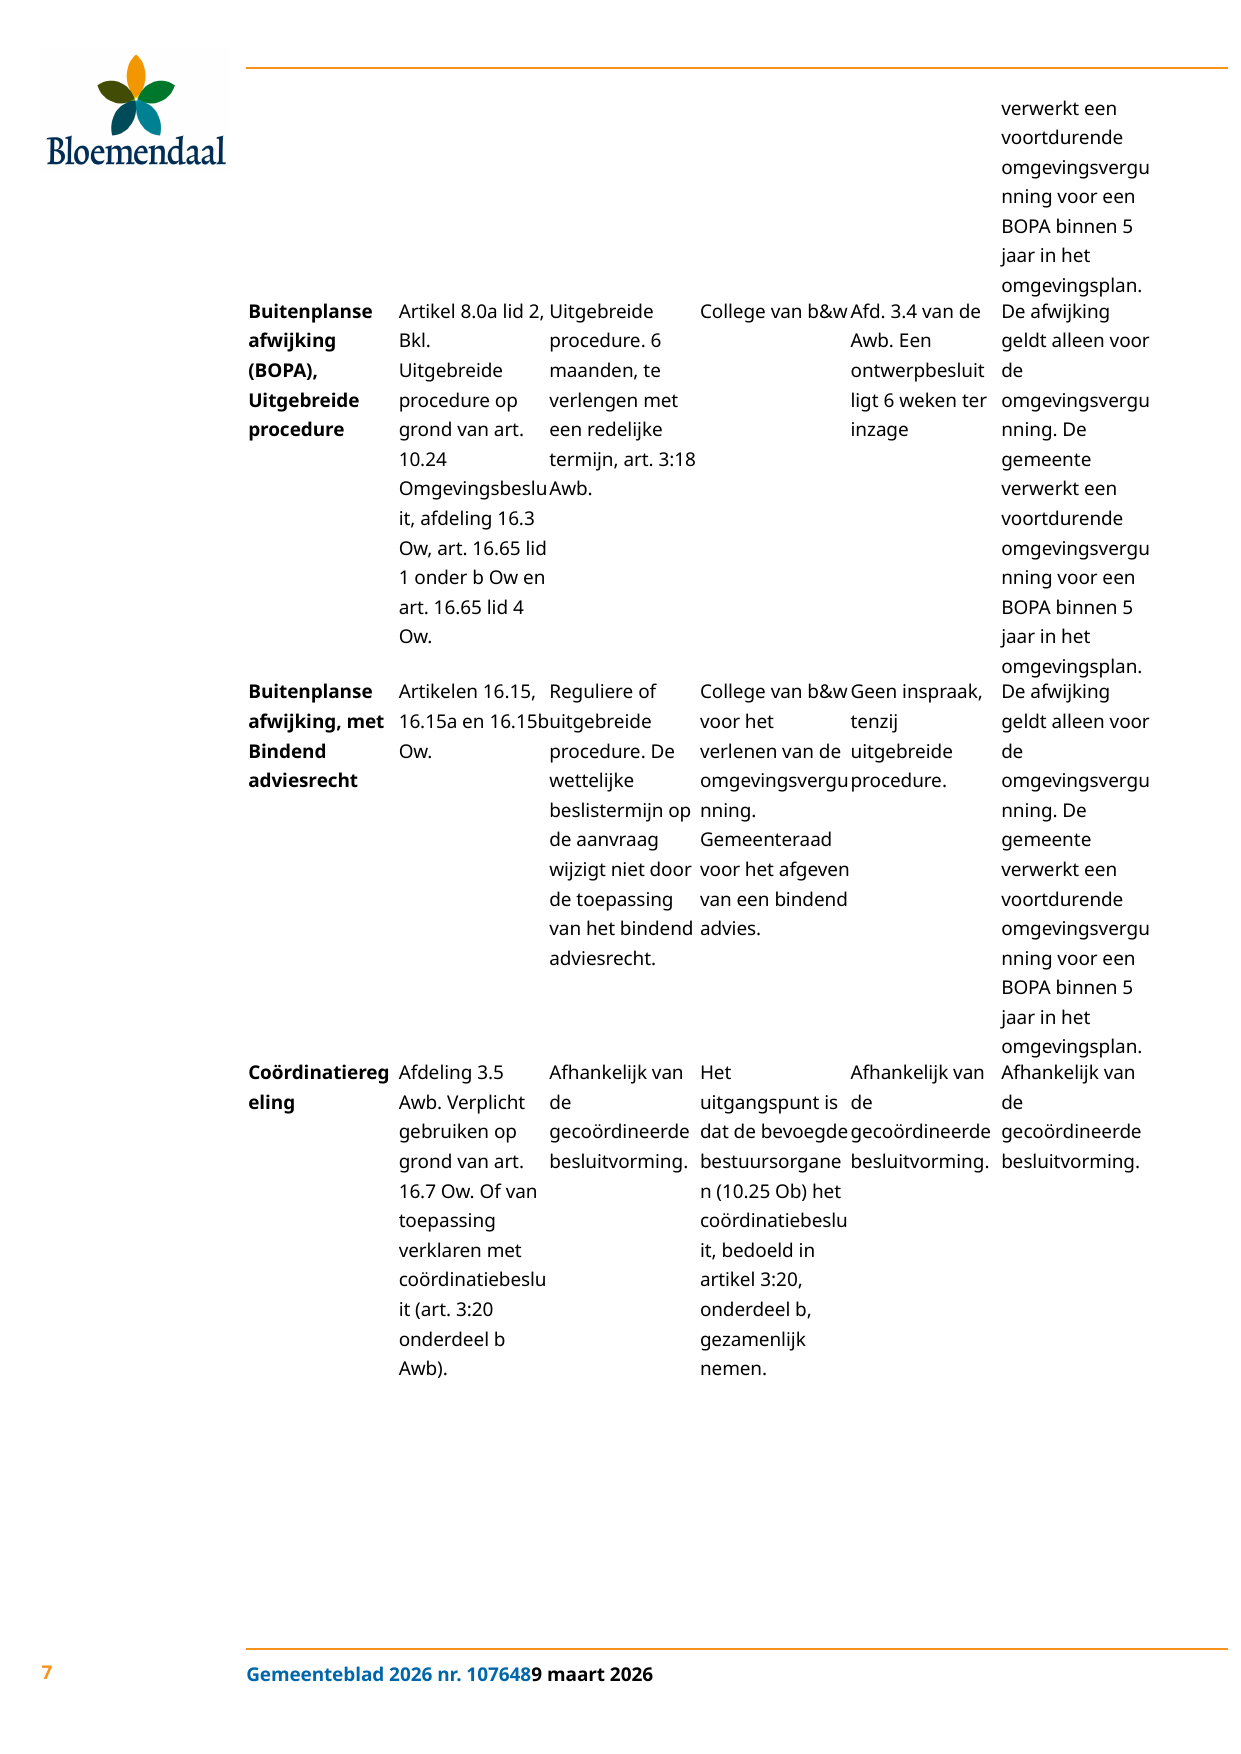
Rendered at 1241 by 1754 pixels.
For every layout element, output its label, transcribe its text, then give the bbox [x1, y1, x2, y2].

table_cell De afwijking geldt alleen voor de omgevingsvergunning. De gemeente verwerkt een voortdurende omgevingsvergunning voor een BOPA binnen 5 jaar in het omgevingsplan. [1001, 298, 1152, 679]
table_cell [248, 95, 398, 298]
table_cell [549, 95, 700, 298]
table_cell Buitenplanse afwijking, met Bindend adviesrecht [248, 679, 398, 1059]
table_cell [399, 95, 549, 298]
table_cell Afhankelijk van de gecoördineerde besluitvorming. [850, 1060, 1001, 1381]
table_cell Reguliere of uitgebreide procedure. De wettelijke beslistermijn op de aanvraag wijzigt niet door de toepassing van het bindend adviesrecht. [549, 679, 700, 1059]
table_cell Afd. 3.4 van de Awb. Een ontwerpbesluit ligt 6 weken ter inzage [850, 298, 1001, 679]
table_cell Geen inspraak, tenzij uitgebreide procedure. [850, 679, 1001, 1059]
table_cell Artikelen 16.15, 16.15a en 16.15b Ow. [399, 679, 549, 1059]
table_cell Afdeling 3.5 Awb. Verplicht gebruiken op grond van art. 16.7 Ow. Of van toepassing verklaren met coördinatiebesluit (art. 3:20 onderdeel b Awb). [399, 1060, 549, 1381]
picture [41, 47, 231, 172]
table_cell Buitenplanse afwijking (BOPA), Uitgebreide procedure [248, 298, 398, 679]
table_cell [850, 95, 1001, 298]
table_cell Afhankelijk van de gecoördineerde besluitvorming. [549, 1060, 700, 1381]
table_cell College van b&w [700, 298, 850, 679]
table_cell [700, 95, 850, 298]
table_cell College van b&w voor het verlenen van de omgevingsvergunning. Gemeenteraad voor het afgeven van een bindend advies. [700, 679, 850, 1059]
table_cell Coördinatieregeling [248, 1060, 398, 1381]
table_cell De afwijking geldt alleen voor de omgevingsvergunning. De gemeente verwerkt een voortdurende omgevingsvergunning voor een BOPA binnen 5 jaar in het omgevingsplan. [1001, 679, 1152, 1059]
table_cell Afhankelijk van de gecoördineerde besluitvorming. [1001, 1060, 1152, 1381]
table_cell Het uitgangspunt is dat de bevoegde bestuursorganen (10.25 Ob) het coördinatiebesluit, bedoeld in artikel 3:20, onderdeel b, gezamenlijk nemen. [700, 1060, 850, 1381]
table_cell Artikel 8.0a lid 2, Bkl. Uitgebreide procedure op grond van art. 10.24 Omgevingsbesluit, afdeling 16.3 Ow, art. 16.65 lid 1 onder b Ow en art. 16.65 lid 4 Ow. [399, 298, 549, 679]
table_cell verwerkt een voortdurende omgevingsvergunning voor een BOPA binnen 5 jaar in het omgevingsplan. [1001, 95, 1152, 298]
table_cell Uitgebreide procedure. 6 maanden, te verlengen met een redelijke termijn, art. 3:18 Awb. [549, 298, 700, 679]
